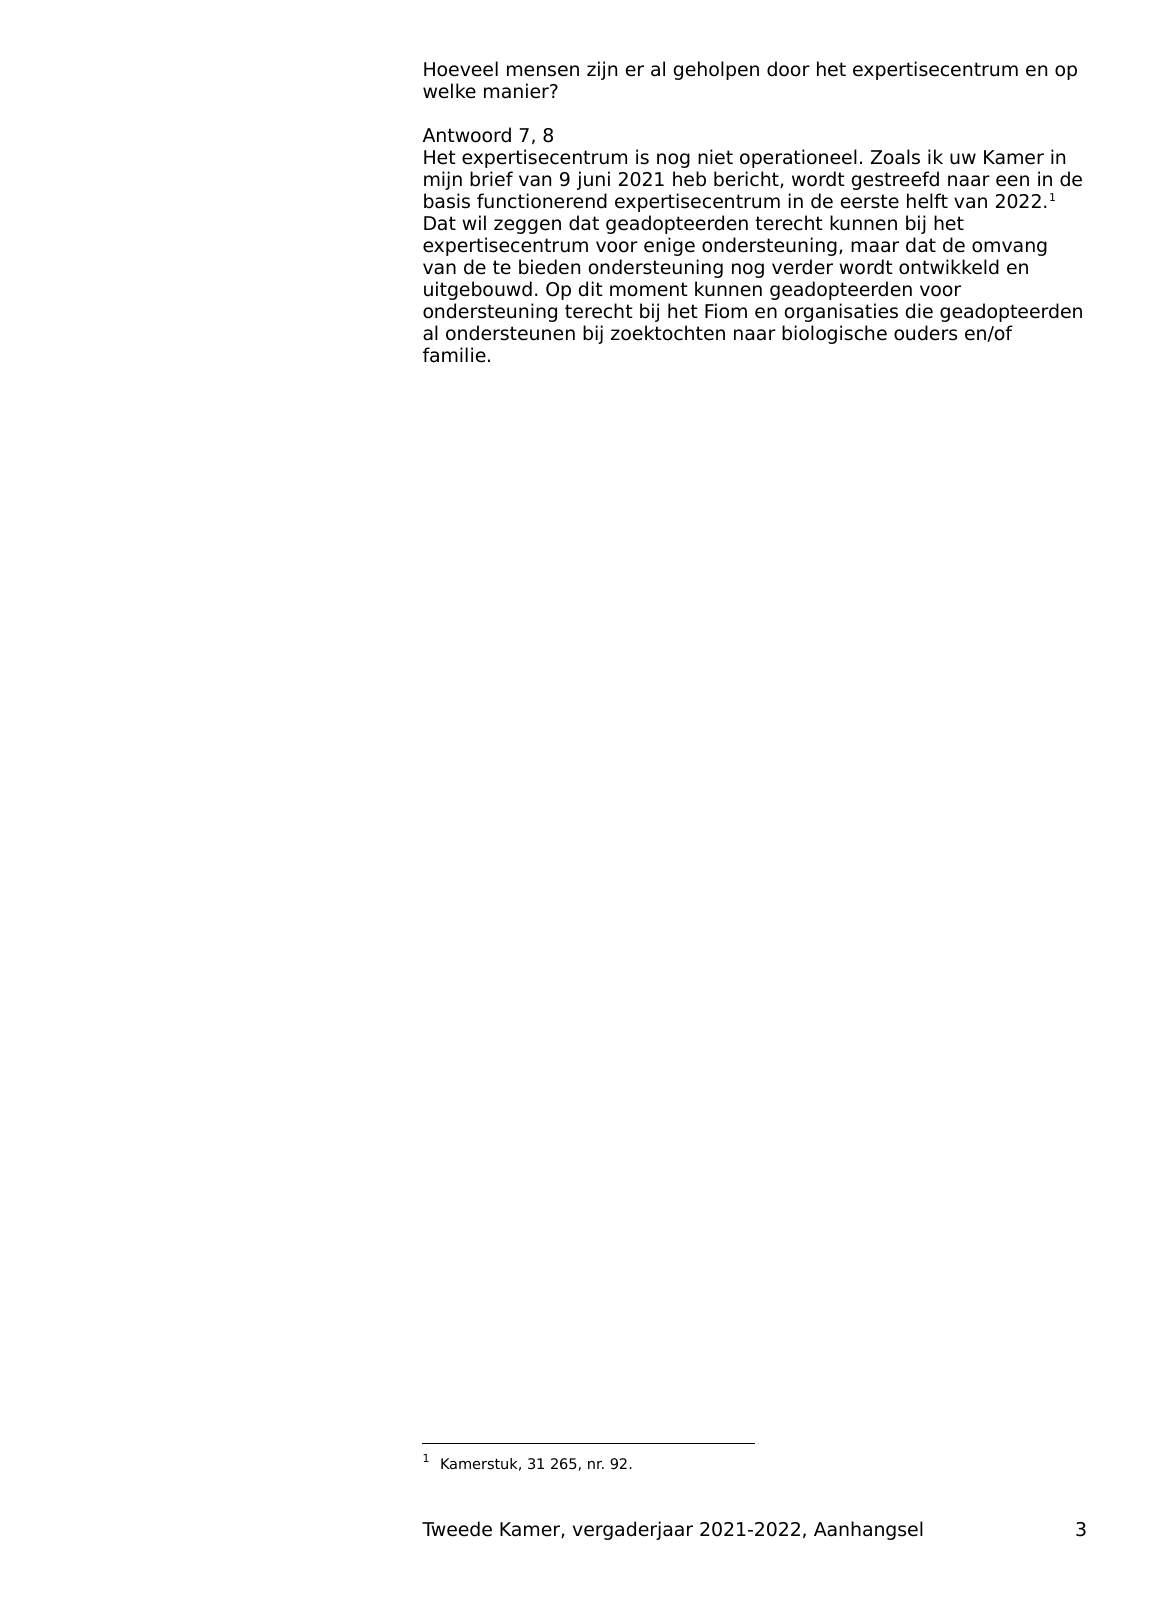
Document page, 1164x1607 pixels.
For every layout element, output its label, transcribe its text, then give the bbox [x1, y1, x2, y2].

text Kamerstuk, 31 265, nr. 92. [422, 1452, 1087, 1474]
text Antwoord 7, 8 [422, 125, 1087, 147]
text Het expertisecentrum is nog niet operationeel. Zoals ik uw Kamer in mijn brief van 9 juni 2021 heb bericht, wordt gestreefd naar een in de basis functionerend expertisecentrum in de eerste helft van 2022. Dat wil zeggen dat geadopteerden terecht kunnen bij het expertisecentrum voor enige ondersteuning, maar dat de omvang van de te bieden ondersteuning nog verder wordt ontwikkeld en uitgebouwd. Op dit moment kunnen geadopteerden voor ondersteuning terecht bij het Fiom en organisaties die geadopteerden al ondersteunen bij zoektochten naar biologische ouders en/of familie. [422, 147, 1087, 367]
text Hoeveel mensen zijn er al geholpen door het expertisecentrum en op welke manier? [422, 59, 1087, 103]
